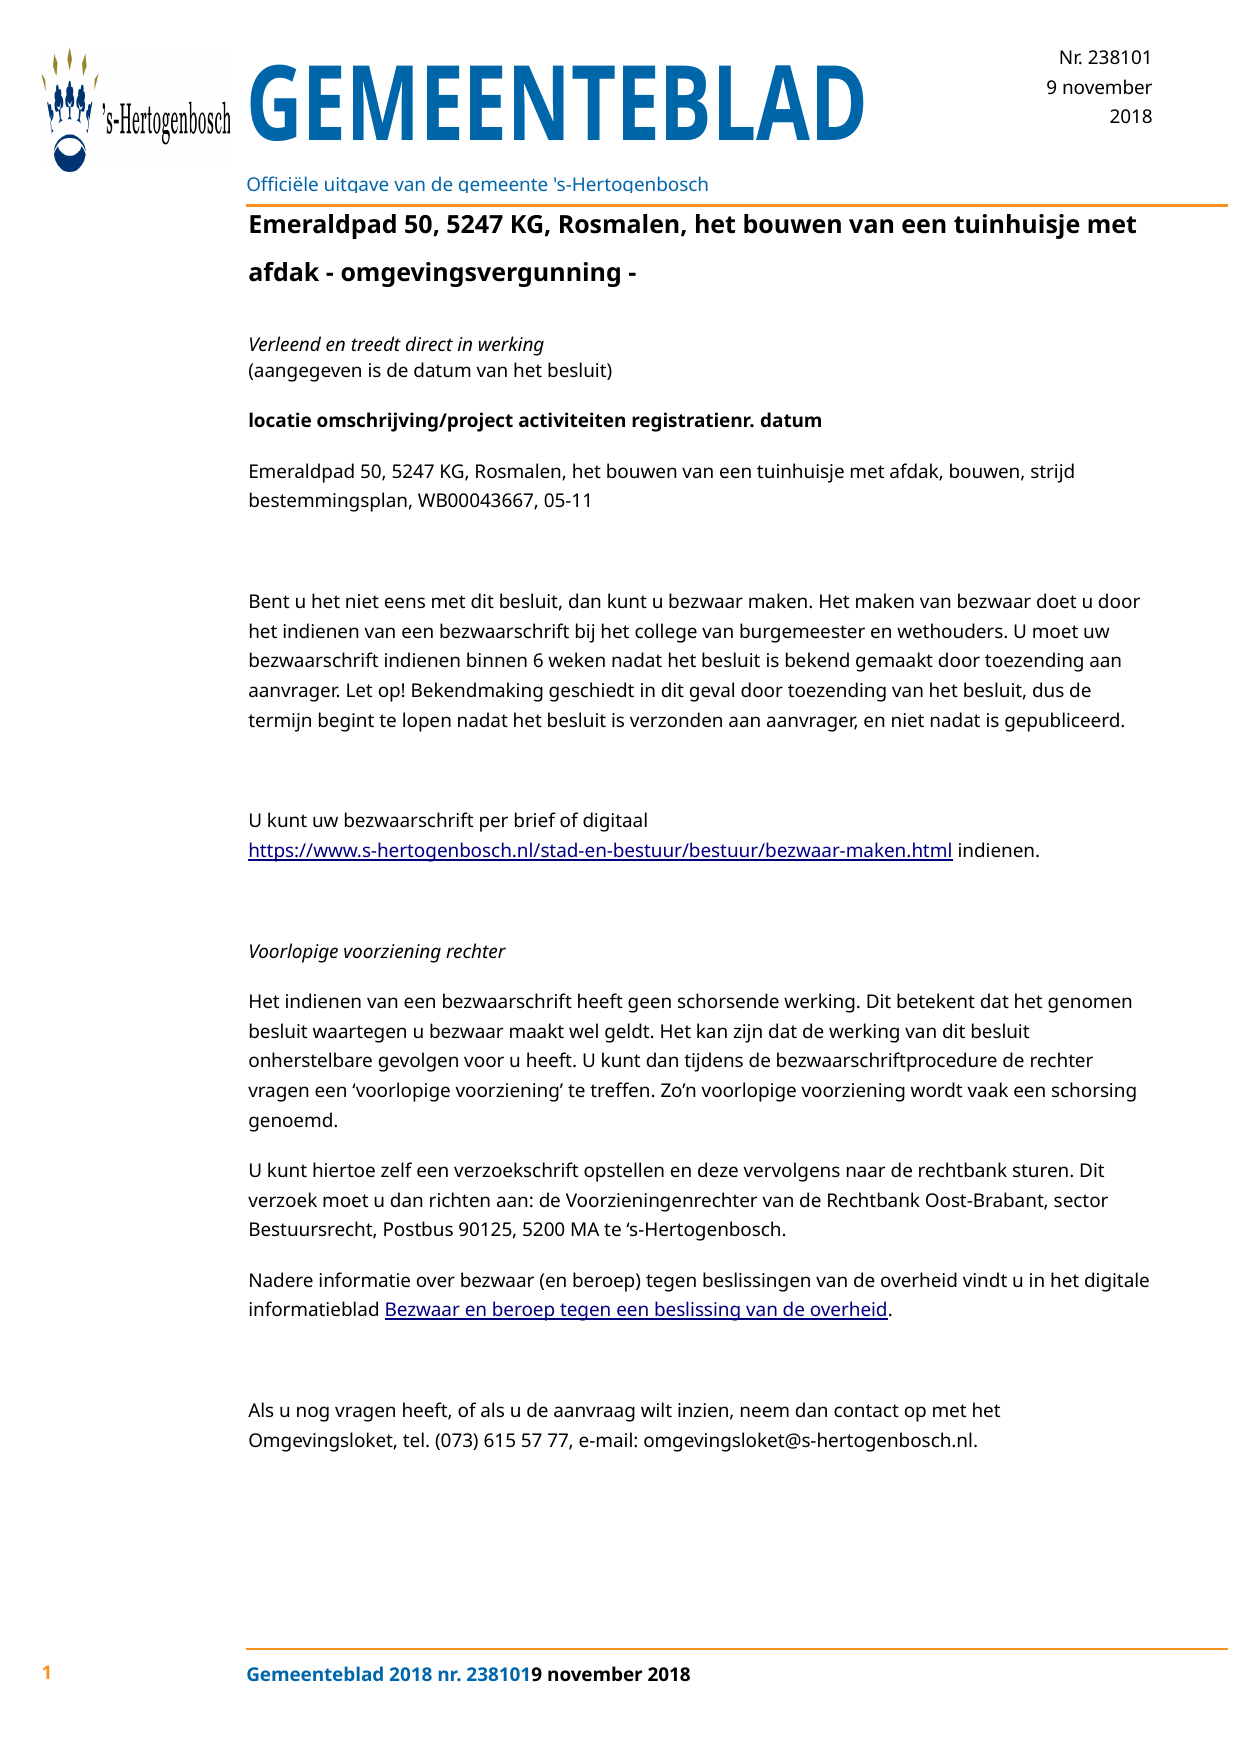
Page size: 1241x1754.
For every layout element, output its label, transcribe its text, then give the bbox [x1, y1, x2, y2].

text Nadere informatie over bezwaar (en beroep) tegen beslissingen van de overheid vindt u in het digitale informatieblad Bezwaar en beroep tegen een beslissing van de overheid. [248, 1267, 1152, 1322]
text Emeraldpad 50, 5247 KG, Rosmalen, het bouwen van een tuinhuisje met afdak - omgevingsvergunning - [248, 207, 1152, 288]
text Het indienen van een bezwaarschrift heeft geen schorsende werking. Dit betekent dat het genomen besluit waartegen u bezwaar maakt wel geldt. Het kan zijn dat de werking van dit besluit onherstelbare gevolgen voor u heeft. U kunt dan tijdens de bezwaarschriftprocedure de rechter vragen een ‘voorlopige voorziening’ te treffen. Zo’n voorlopige voorziening wordt vaak een schorsing genoemd. [248, 988, 1152, 1132]
text locatie omschrijving/project activiteiten registratienr. datum [248, 408, 1152, 433]
text Voorlopige voorziening rechter [248, 938, 1152, 964]
text Bent u het niet eens met dit besluit, dan kunt u bezwaar maken. Het maken van bezwaar doet u door het indienen van een bezwaarschrift bij het college van burgemeester en wethouders. U moet uw bezwaarschrift indienen binnen 6 weken nadat het besluit is bekend gemaakt door toezending aan aanvrager. Let op! Bekendmaking geschiedt in dit geval door toezending van het besluit, dus de termijn begint te lopen nadat het besluit is verzonden aan aanvrager, en niet nadat is gepubliceerd. [248, 588, 1152, 732]
text U kunt hiertoe zelf een verzoekschrift opstellen en deze vervolgens naar de rechtbank sturen. Dit verzoek moet u dan richten aan: de Voorzieningenrechter van de Rechtbank Oost-Brabant, sector Bestuursrecht, Postbus 90125, 5200 MA te ‘s-Hertogenbosch. [248, 1157, 1152, 1242]
text Verleend en treedt direct in werking [248, 331, 1152, 357]
text Emeraldpad 50, 5247 KG, Rosmalen, het bouwen van een tuinhuisje met afdak, bouwen, strijd bestemmingsplan, WB00043667, 05-11 [248, 458, 1152, 513]
text Als u nog vragen heeft, of als u de aanvraag wilt inzien, neem dan contact op met het Omgevingsloket, tel. (073) 615 57 77, e-mail: omgevingsloket@s-hertogenbosch.nl. [248, 1397, 1152, 1452]
picture [41, 47, 231, 172]
text (aangegeven is de datum van het besluit) [248, 357, 1152, 383]
text U kunt uw bezwaarschrift per brief of digitaal https://www.s-hertogenbosch.nl/stad-en-bestuur/bestuur/bezwaar-maken.html indienen. [248, 808, 1152, 863]
